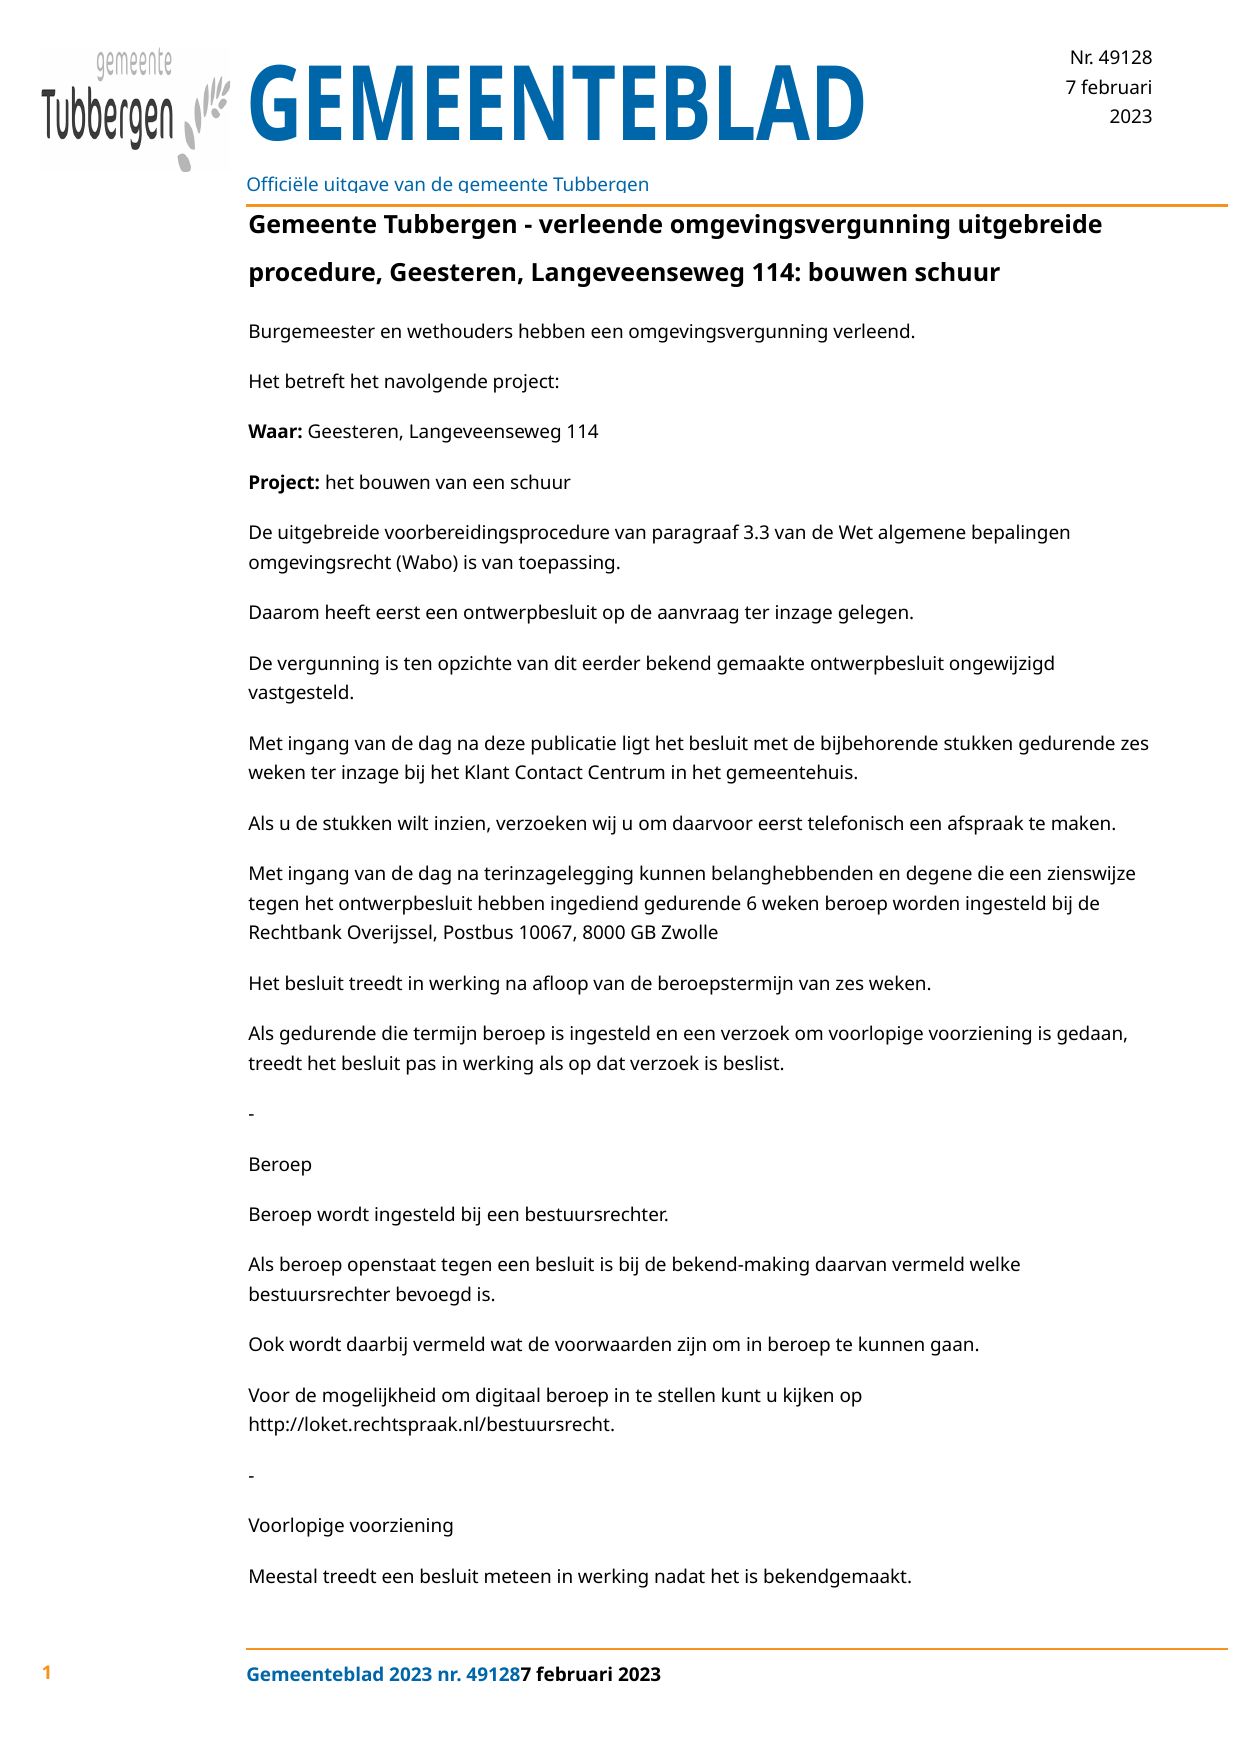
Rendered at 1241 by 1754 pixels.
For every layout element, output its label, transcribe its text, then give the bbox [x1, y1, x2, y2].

picture [41, 47, 231, 172]
text Als gedurende die termijn beroep is ingesteld en een verzoek om voorlopige voorziening is gedaan, treedt het besluit pas in werking als op dat verzoek is beslist. [248, 1020, 1152, 1076]
text Meestal treedt een besluit meteen in werking nadat het is bekendgemaakt. [248, 1563, 1152, 1589]
text Daarom heeft eerst een ontwerpbesluit op de aanvraag ter inzage gelegen. [248, 599, 1152, 625]
text Met ingang van de dag na deze publicatie ligt het besluit met de bijbehorende stukken gedurende zes weken ter inzage bij het Klant Contact Centrum in het gemeentehuis. [248, 730, 1152, 785]
text Ook wordt daarbij vermeld wat de voorwaarden zijn om in beroep te kunnen gaan. [248, 1332, 1152, 1357]
text Project: het bouwen van een schuur [248, 469, 1152, 495]
text Met ingang van de dag na terinzagelegging kunnen belanghebbenden en degene die een zienswijze tegen het ontwerpbesluit hebben ingediend gedurende 6 weken beroep worden ingesteld bij de Rechtbank Overijssel, Postbus 10067, 8000 GB Zwolle [248, 860, 1152, 945]
text Burgemeester en wethouders hebben een omgevingsvergunning verleend. [248, 318, 1152, 344]
text - [248, 1100, 1152, 1126]
text Beroep [248, 1151, 1152, 1177]
text De vergunning is ten opzichte van dit eerder bekend gemaakte ontwerpbesluit ongewijzigd vastgesteld. [248, 650, 1152, 705]
text De uitgebreide voorbereidingsprocedure van paragraaf 3.3 van de Wet algemene bepalingen omgevingsrecht (Wabo) is van toepassing. [248, 519, 1152, 575]
text Waar: Geesteren, Langeveenseweg 114 [248, 419, 1152, 444]
text - [248, 1462, 1152, 1488]
text Beroep wordt ingesteld bij een bestuursrechter. [248, 1201, 1152, 1227]
text Voor de mogelijkheid om digitaal beroep in te stellen kunt u kijken op http://loket.rechtspraak.nl/bestuursrecht. [248, 1382, 1152, 1437]
text Als u de stukken wilt inzien, verzoeken wij u om daarvoor eerst telefonisch een afspraak te maken. [248, 810, 1152, 836]
text Voorlopige voorziening [248, 1512, 1152, 1538]
text Gemeente Tubbergen - verleende omgevingsvergunning uitgebreide procedure, Geesteren, Langeveenseweg 114: bouwen schuur [248, 207, 1152, 288]
text Als beroep openstaat tegen een besluit is bij de bekend-making daarvan vermeld welke bestuursrechter bevoegd is. [248, 1252, 1152, 1307]
text Het besluit treedt in werking na afloop van de beroepstermijn van zes weken. [248, 970, 1152, 996]
text Het betreft het navolgende project: [248, 368, 1152, 394]
